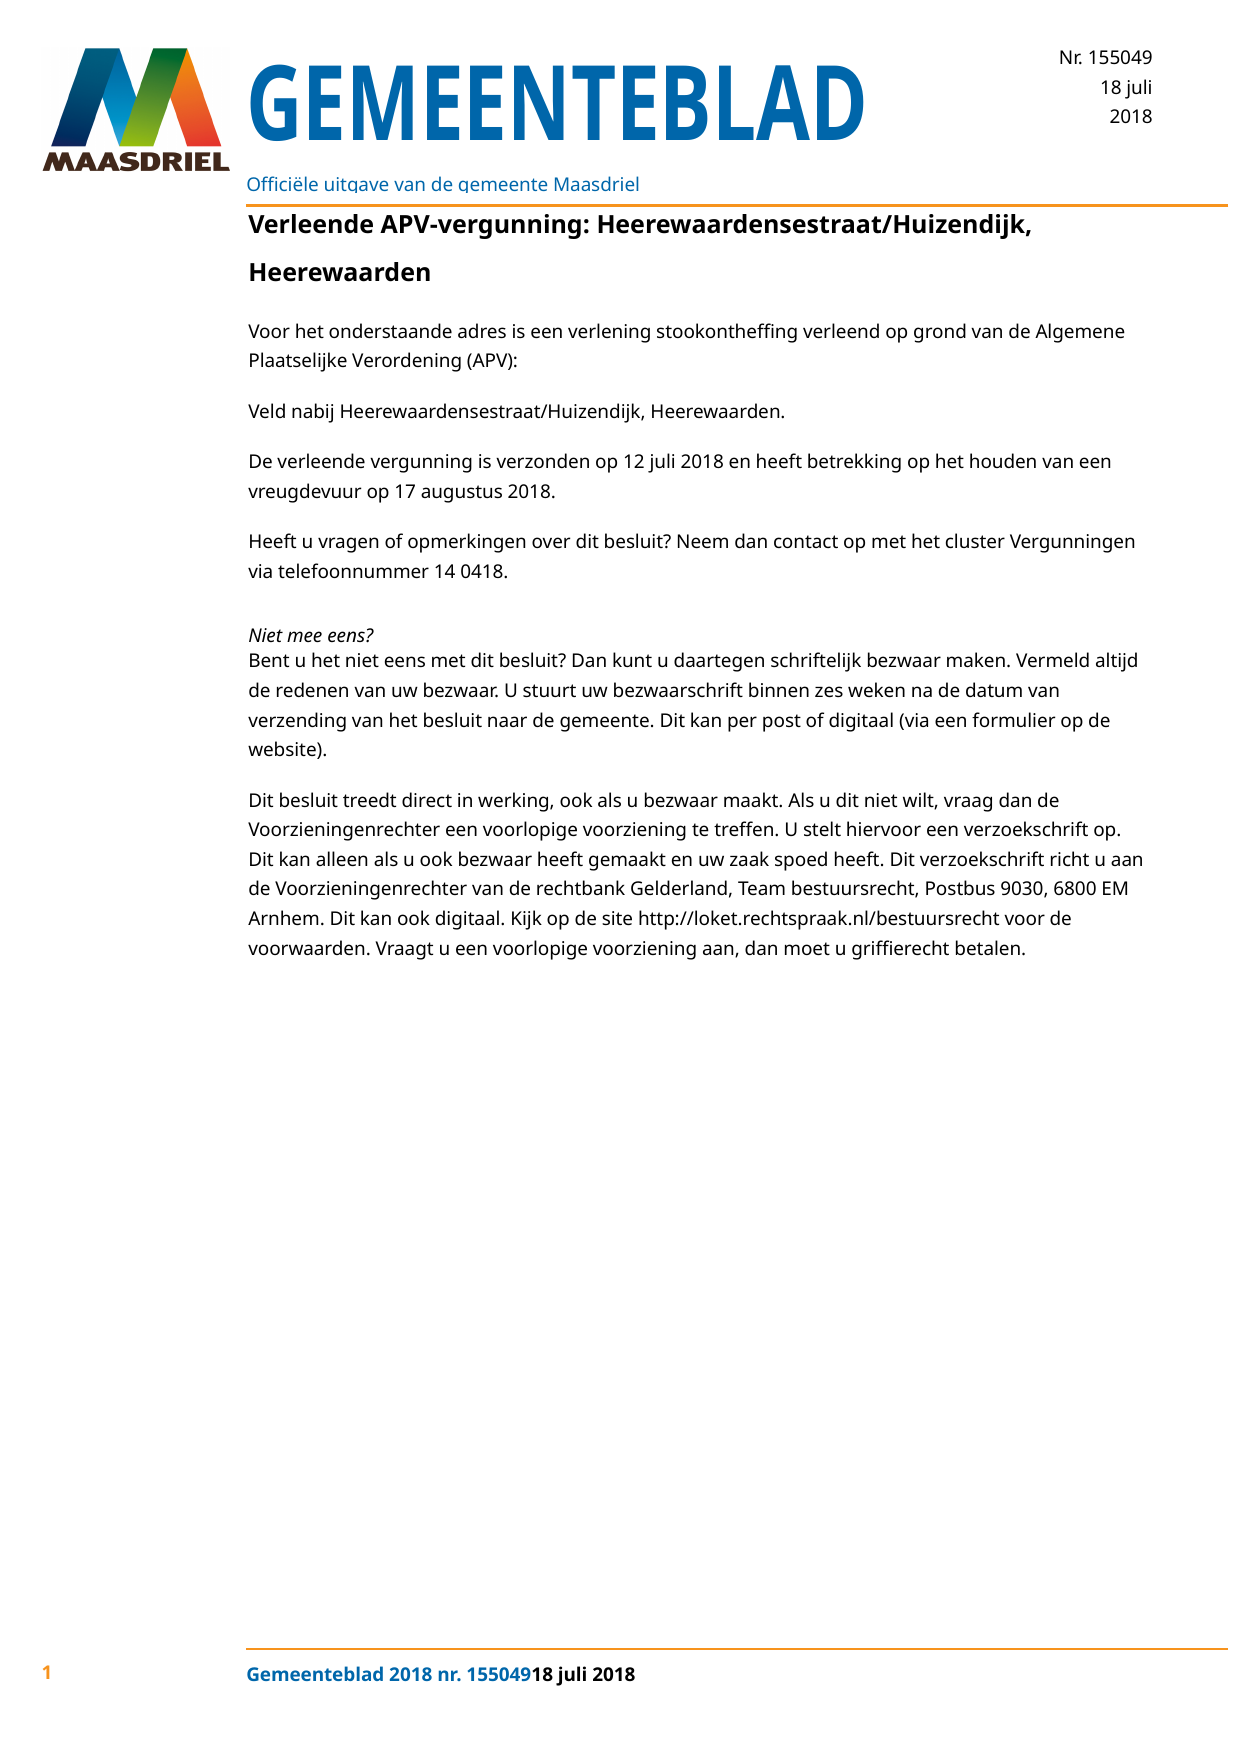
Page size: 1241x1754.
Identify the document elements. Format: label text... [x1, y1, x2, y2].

text Verleende APV-vergunning: Heerewaardensestraat/Huizendijk, Heerewaarden [248, 207, 1152, 288]
text Niet mee eens? [248, 622, 1152, 648]
picture [41, 47, 231, 172]
text De verleende vergunning is verzonden op 12 juli 2018 en heeft betrekking op het houden van een vreugdevuur op 17 augustus 2018. [248, 448, 1152, 504]
text Bent u het niet eens met dit besluit? Dan kunt u daartegen schriftelijk bezwaar maken. Vermeld altijd de redenen van uw bezwaar. U stuurt uw bezwaarschrift binnen zes weken na de datum van verzending van het besluit naar de gemeente. Dit kan per post of digitaal (via een formulier op de website). [248, 648, 1152, 762]
text Veld nabij Heerewaardensestraat/Huizendijk, Heerewaarden. [248, 398, 1152, 424]
text Voor het onderstaande adres is een verlening stookontheffing verleend op grond van de Algemene Plaatselijke Verordening (APV): [248, 318, 1152, 373]
text Dit besluit treedt direct in werking, ook als u bezwaar maakt. Als u dit niet wilt, vraag dan de Voorzieningenrechter een voorlopige voorziening te treffen. U stelt hiervoor een verzoekschrift op. Dit kan alleen als u ook bezwaar heeft gemaakt en uw zaak spoed heeft. Dit verzoekschrift richt u aan de Voorzieningenrechter van de rechtbank Gelderland, Team bestuursrecht, Postbus 9030, 6800 EM Arnhem. Dit kan ook digitaal. Kijk op de site http://loket.rechtspraak.nl/bestuursrecht voor de voorwaarden. Vraagt u een voorlopige voorziening aan, dan moet u griffierecht betalen. [248, 787, 1152, 960]
text Heeft u vragen of opmerkingen over dit besluit? Neem dan contact op met het cluster Vergunningen via telefoonnummer 14 0418. [248, 528, 1152, 584]
